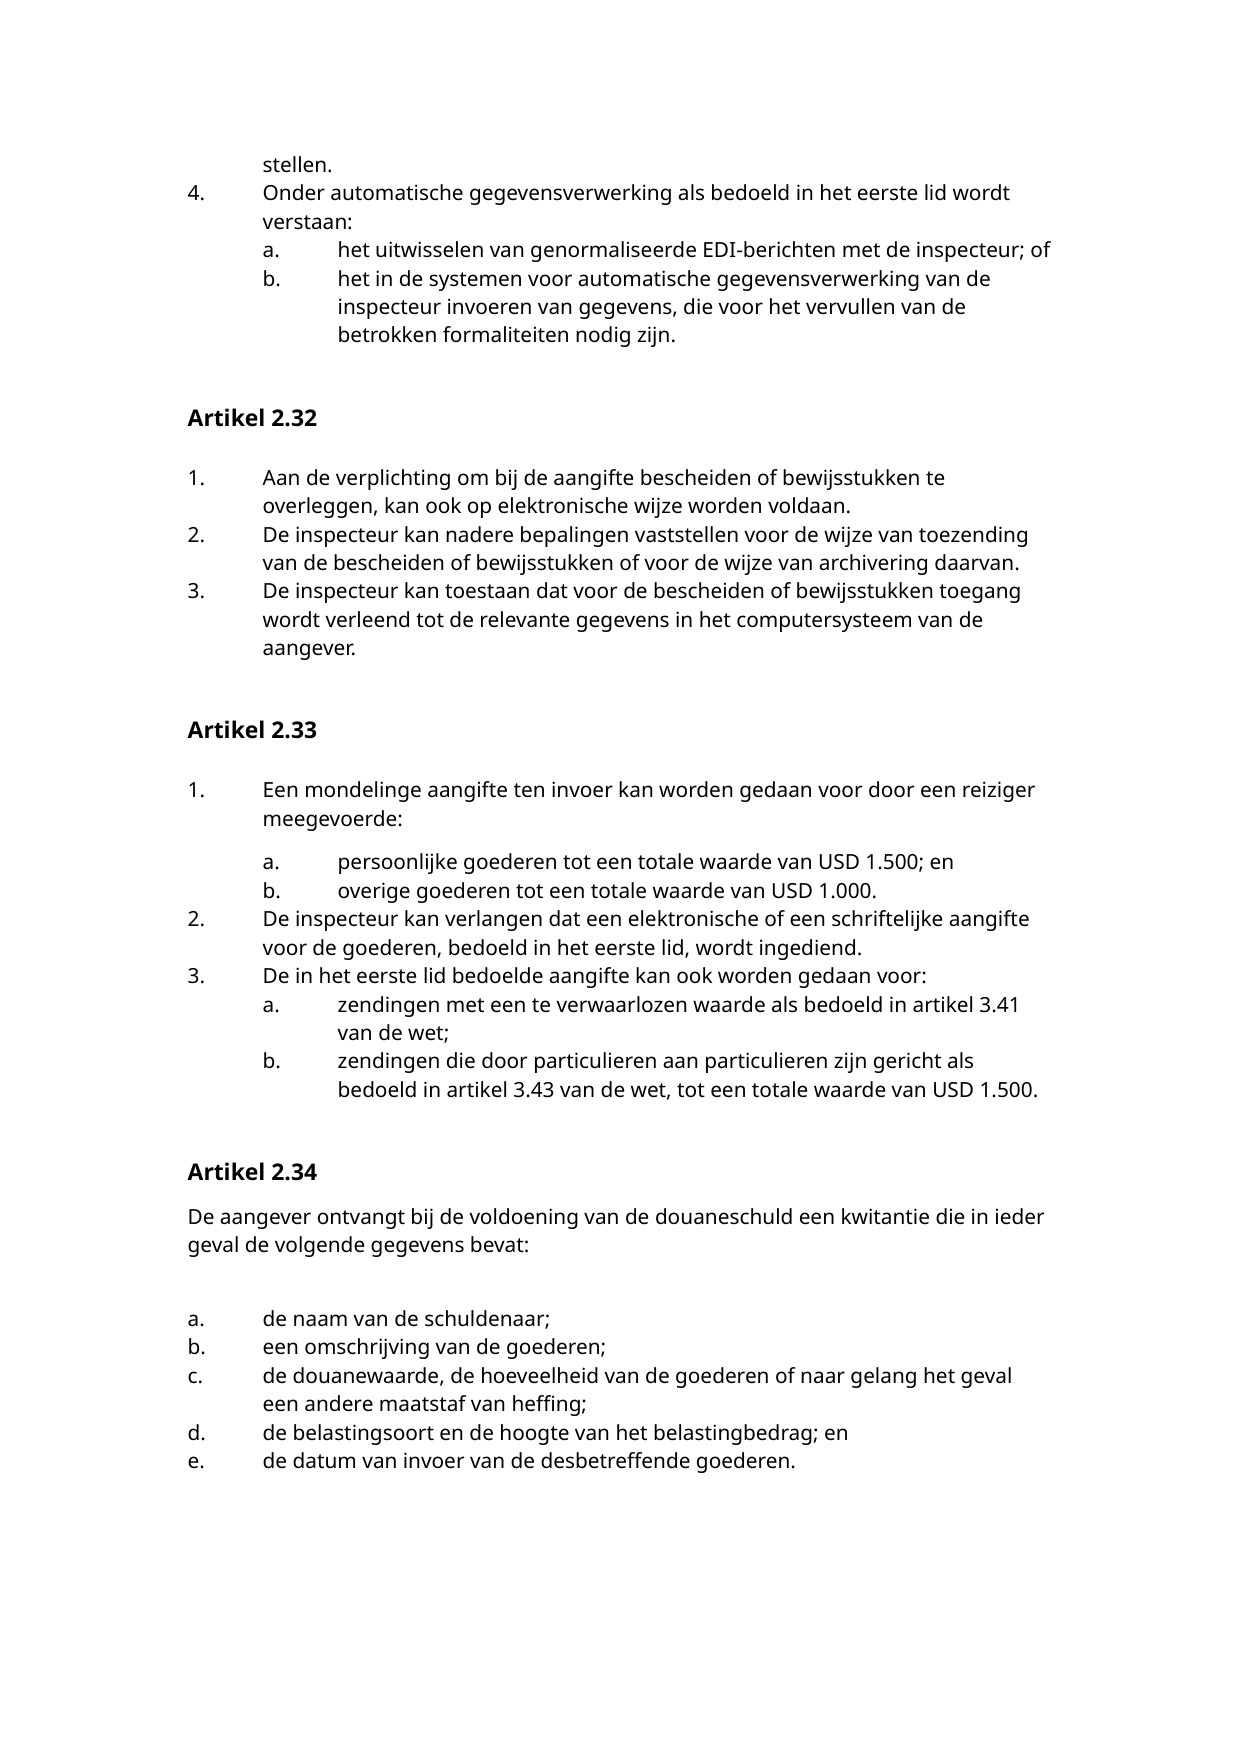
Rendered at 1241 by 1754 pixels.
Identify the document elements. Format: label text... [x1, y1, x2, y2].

list de douanewaarde, de hoeveelheid van de goederen of naar gelang het geval een andere maatstaf van heffing; [187, 1361, 1053, 1418]
list Aan de verplichting om bij de aangifte bescheiden of bewijsstukken te overleggen, kan ook op elektronische wijze worden voldaan. [187, 463, 1053, 520]
list stellen. [187, 150, 1053, 178]
subtitle Artikel 2.33 [187, 714, 1053, 746]
subtitle Artikel 2.32 [187, 402, 1053, 433]
list De inspecteur kan nadere bepalingen vaststellen voor de wijze van toezending van de bescheiden of bewijsstukken of voor de wijze van archivering daarvan. [187, 520, 1053, 577]
list De inspecteur kan verlangen dat een elektronische of een schriftelijke aangifte voor de goederen, bedoeld in het eerste lid, wordt ingediend. [187, 904, 1053, 961]
list zendingen die door particulieren aan particulieren zijn gericht als bedoeld in artikel 3.43 van de wet, tot een totale waarde van USD 1.500. [262, 1047, 1053, 1103]
list de datum van invoer van de desbetreffende goederen. [187, 1446, 1053, 1475]
list De in het eerste lid bedoelde aangifte kan ook worden gedaan voor: [187, 961, 1053, 990]
subtitle Artikel 2.34 [187, 1156, 1053, 1187]
list een omschrijving van de goederen; [187, 1332, 1053, 1361]
text De aangever ontvangt bij de voldoening van de douaneschuld een kwitantie die in ieder geval de volgende gegevens bevat: [187, 1202, 1053, 1259]
list het in de systemen voor automatische gegevensverwerking van de inspecteur invoeren van gegevens, die voor het vervullen van de betrokken formaliteiten nodig zijn. [262, 264, 1053, 349]
list overige goederen tot een totale waarde van USD 1.000. [262, 876, 1053, 904]
list de belastingsoort en de hoogte van het belastingbedrag; en [187, 1418, 1053, 1446]
list het uitwisselen van genormaliseerde EDI-berichten met de inspecteur; of [262, 235, 1053, 264]
list Onder automatische gegevensverwerking als bedoeld in het eerste lid wordt verstaan: [187, 178, 1053, 235]
list De inspecteur kan toestaan dat voor de bescheiden of bewijsstukken toegang wordt verleend tot de relevante gegevens in het computersysteem van de aangever. [187, 577, 1053, 662]
list de naam van de schuldenaar; [187, 1304, 1053, 1332]
list zendingen met een te verwaarlozen waarde als bedoeld in artikel 3.41 van de wet; [262, 990, 1053, 1047]
list Een mondelinge aangifte ten invoer kan worden gedaan voor door een reiziger meegevoerde: [187, 776, 1053, 832]
list persoonlijke goederen tot een totale waarde van USD 1.500; en [262, 847, 1053, 876]
